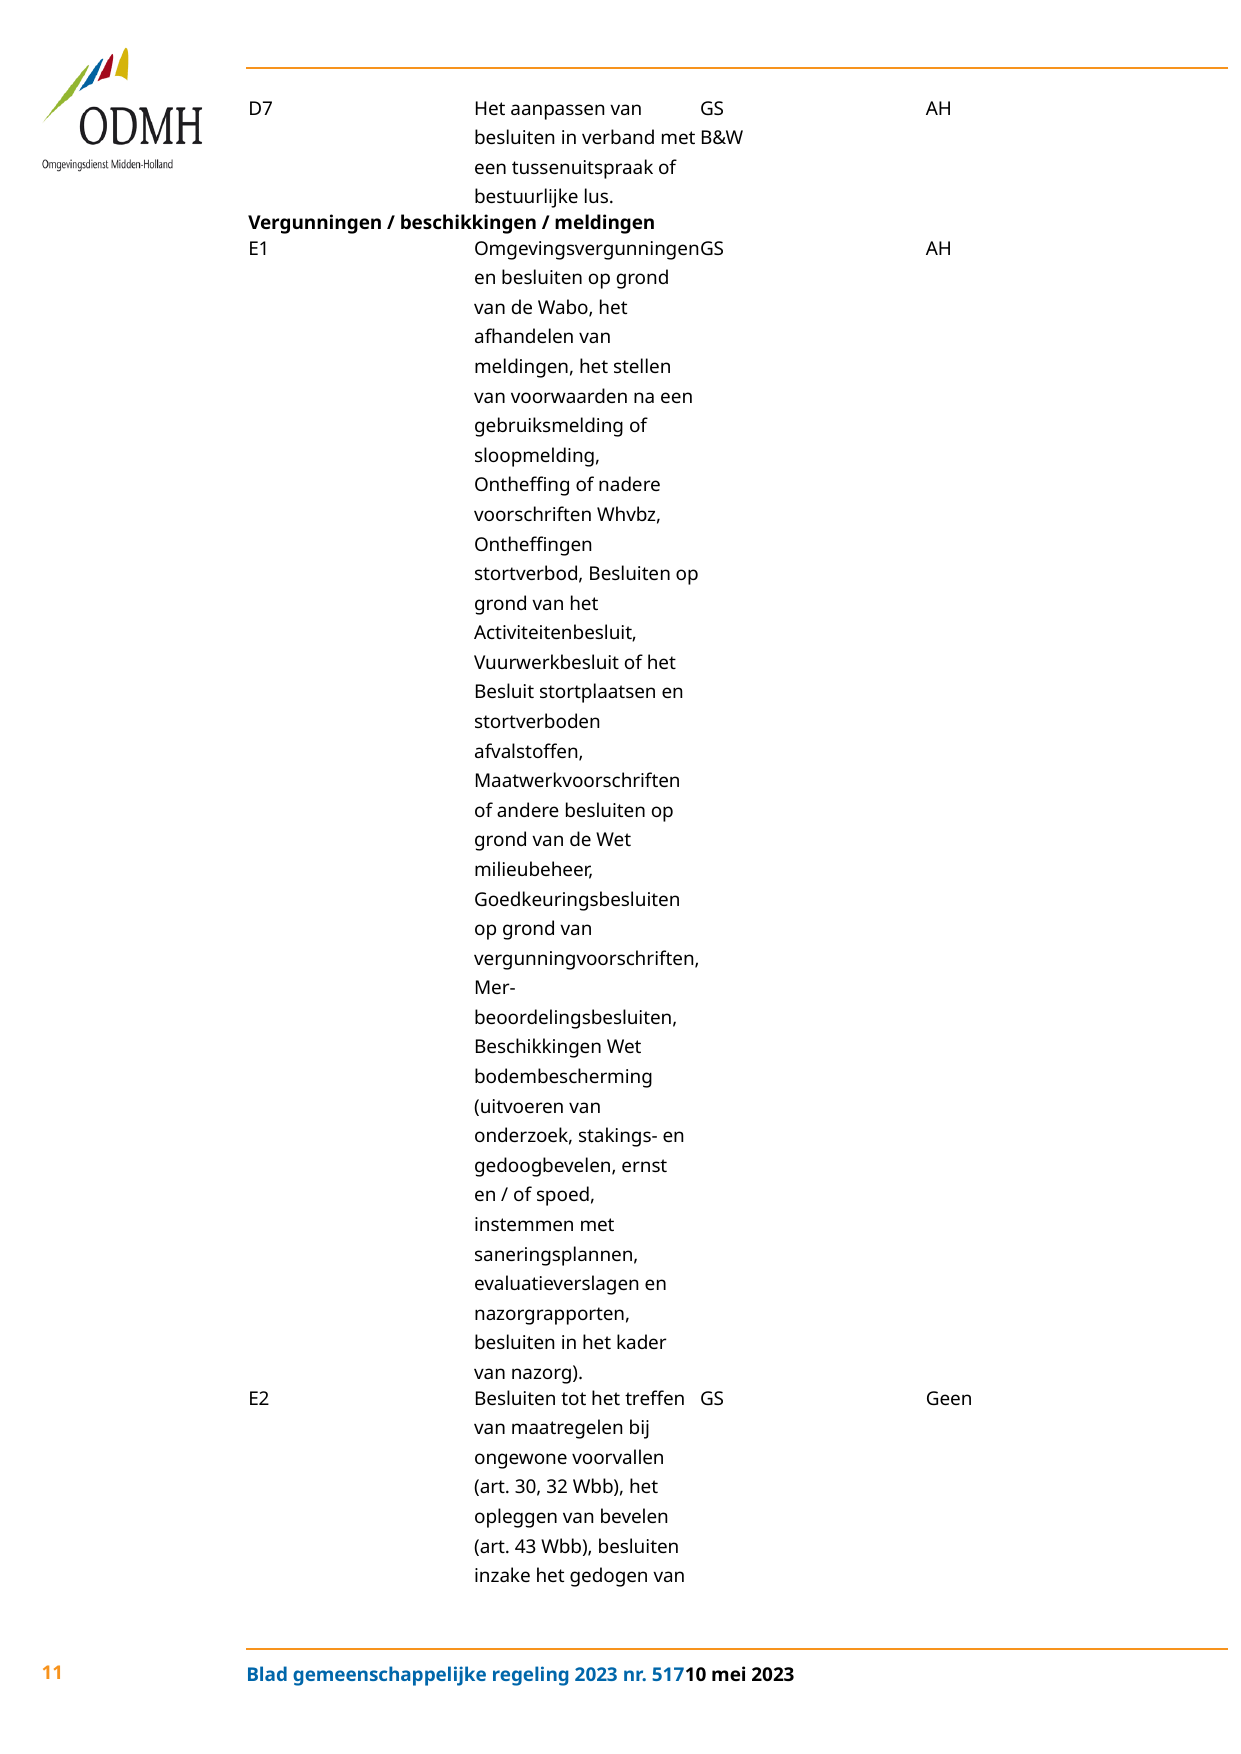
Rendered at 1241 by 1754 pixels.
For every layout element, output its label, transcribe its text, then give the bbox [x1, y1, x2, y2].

table_cell Besluiten tot het treffen van maatregelen bij ongewone voorvallen (art. 30, 32 Wbb), het opleggen van bevelen (art. 43 Wbb), besluiten inzake het gedogen van [474, 1385, 700, 1588]
table_cell Vergunningen / beschikkingen / meldingen [248, 209, 1152, 235]
table_cell Omgevingsvergunningen en besluiten op grond van de Wabo, het afhandelen van meldingen, het stellen van voorwaarden na een gebruiksmelding of sloopmelding, Ontheffing of nadere voorschriften Whvbz, Ontheffingen stortverbod, Besluiten op grond van het Activiteitenbesluit, Vuurwerkbesluit of het Besluit stortplaatsen en stortverboden afvalstoffen, Maatwerkvoorschriften of andere besluiten op grond van de Wet milieubeheer, Goedkeuringsbesluiten op grond van vergunningvoorschriften, Mer-beoordelingsbesluiten, Beschikkingen Wet bodembescherming (uitvoeren van onderzoek, stakings- en gedoogbevelen, ernst en / of spoed, instemmen met saneringsplannen, evaluatieverslagen en nazorgrapporten, besluiten in het kader van nazorg). [474, 235, 700, 1385]
table_cell E1 [248, 235, 474, 1385]
table_cell E2 [248, 1385, 474, 1588]
table_cell AH [926, 95, 1152, 209]
table_cell GS B&W [700, 95, 926, 209]
table_cell GS [700, 1385, 926, 1588]
table_cell GS [700, 235, 926, 1385]
table_cell D7 [248, 95, 474, 209]
picture [41, 47, 231, 172]
table_cell Geen [926, 1385, 1152, 1588]
table_cell Het aanpassen van besluiten in verband met een tussenuitspraak of bestuurlijke lus. [474, 95, 700, 209]
table_cell AH [926, 235, 1152, 1385]
